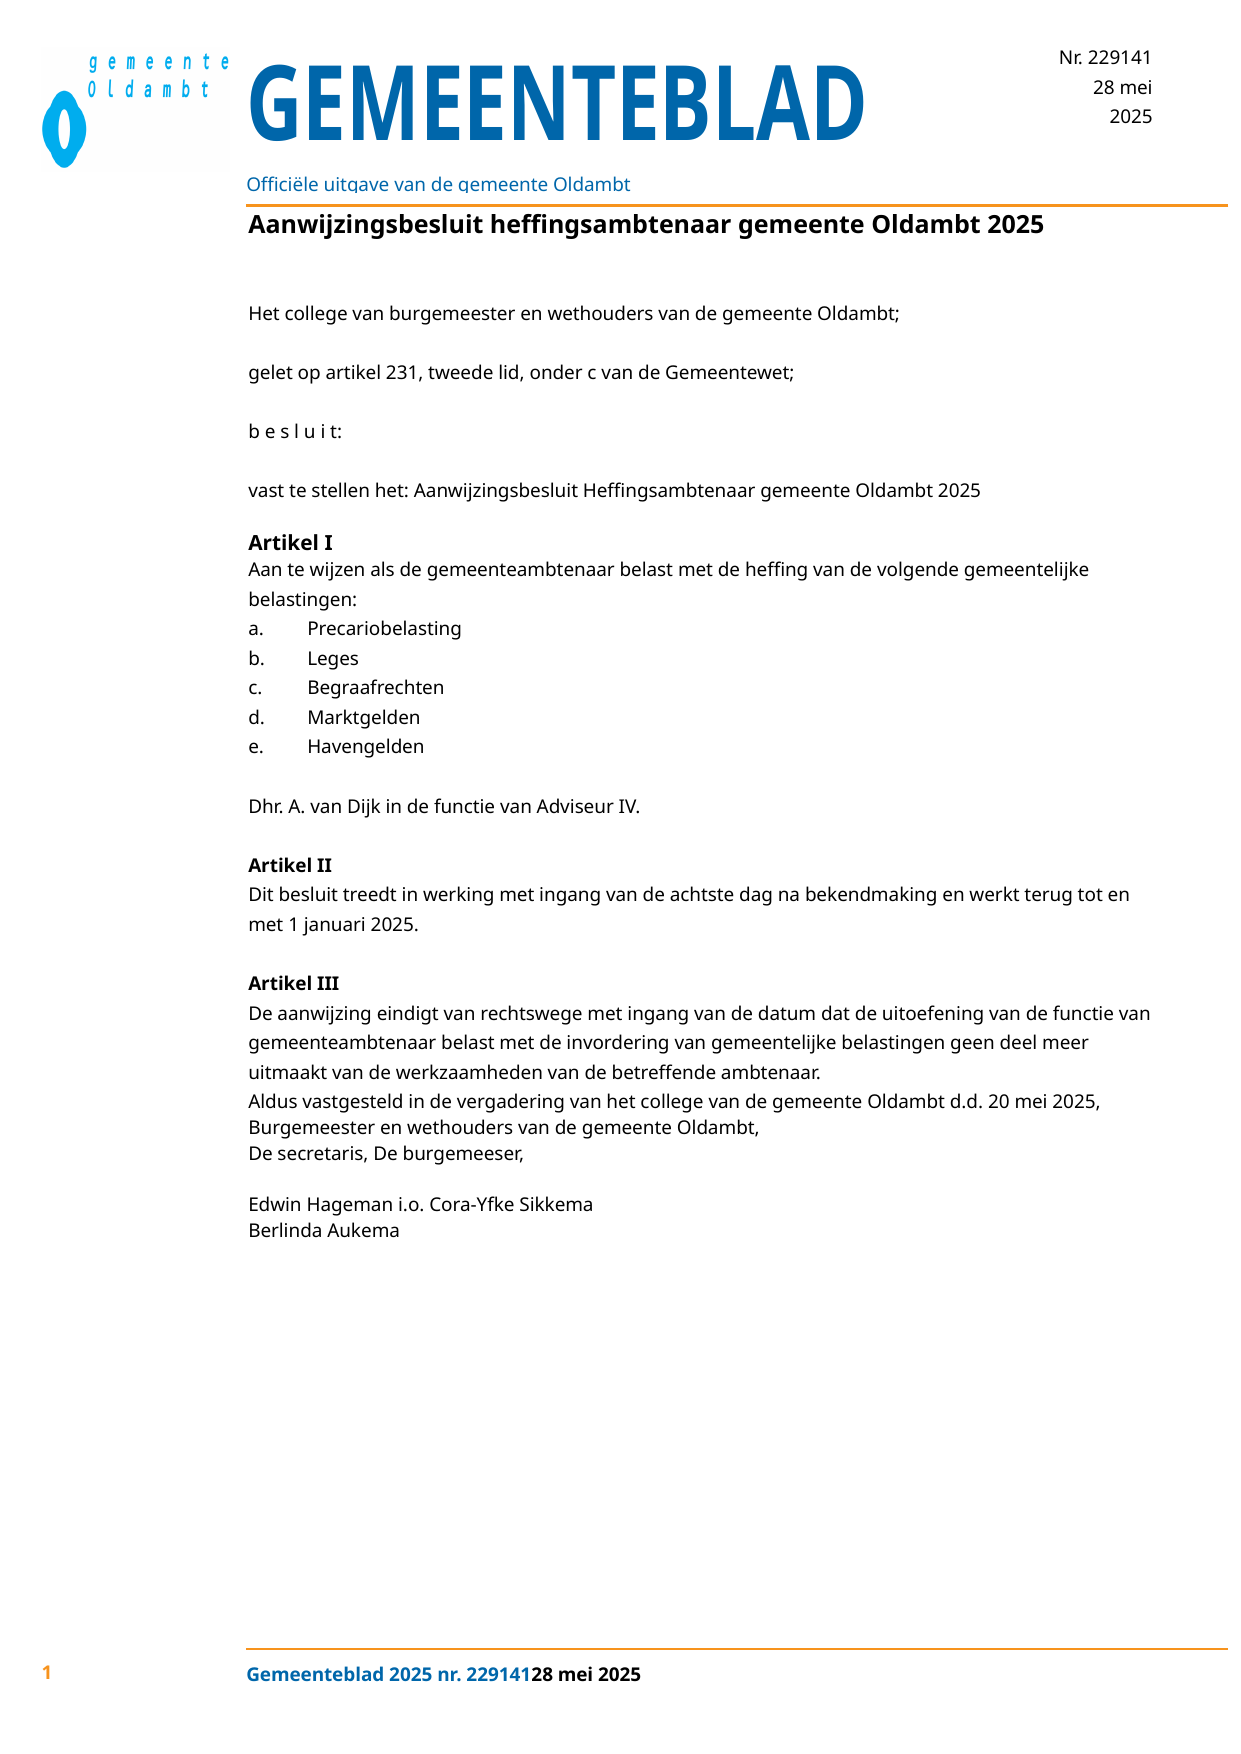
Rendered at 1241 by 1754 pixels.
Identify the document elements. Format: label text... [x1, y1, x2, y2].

text Artikel II [248, 852, 1152, 878]
text b e s l u i t: [248, 418, 1152, 444]
text Aanwijzingsbesluit heffingsambtenaar gemeente Oldambt 2025 [248, 207, 1152, 241]
text De secretaris, De burgemeeser, [248, 1140, 1152, 1166]
text gelet op artikel 231, tweede lid, onder c van de Gemeentewet; [248, 359, 1152, 385]
picture [41, 47, 231, 172]
text Burgemeester en wethouders van de gemeente Oldambt, [248, 1114, 1152, 1140]
text Het college van burgemeester en wethouders van de gemeente Oldambt; [248, 300, 1152, 326]
list Leges [248, 645, 1152, 671]
text Artikel I [248, 528, 1152, 556]
text Berlinda Aukema [248, 1217, 1152, 1243]
text Artikel III [248, 970, 1152, 996]
text Aldus vastgesteld in de vergadering van het college van de gemeente Oldambt d.d. 20 mei 2025, [248, 1089, 1152, 1114]
text Edwin Hageman i.o. Cora-Yfke Sikkema [248, 1192, 1152, 1217]
list Marktgelden [248, 704, 1152, 730]
text De aanwijzing eindigt van rechtswege met ingang van de datum dat de uitoefening van de functie van gemeenteambtenaar belast met de invordering van gemeentelijke belastingen geen deel meer uitmaakt van de werkzaamheden van de betreffende ambtenaar. [248, 1000, 1152, 1085]
text vast te stellen het: Aanwijzingsbesluit Heffingsambtenaar gemeente Oldambt 2025 [248, 477, 1152, 503]
text Dhr. A. van Dijk in de functie van Adviseur IV. [248, 793, 1152, 819]
list Precariobelasting [248, 615, 1152, 641]
text Dit besluit treedt in werking met ingang van de achtste dag na bekendmaking en werkt terug tot en met 1 januari 2025. [248, 882, 1152, 937]
list Havengelden [248, 734, 1152, 759]
list Begraafrechten [248, 674, 1152, 700]
text Aan te wijzen als de gemeenteambtenaar belast met de heffing van de volgende gemeentelijke belastingen: [248, 556, 1152, 612]
